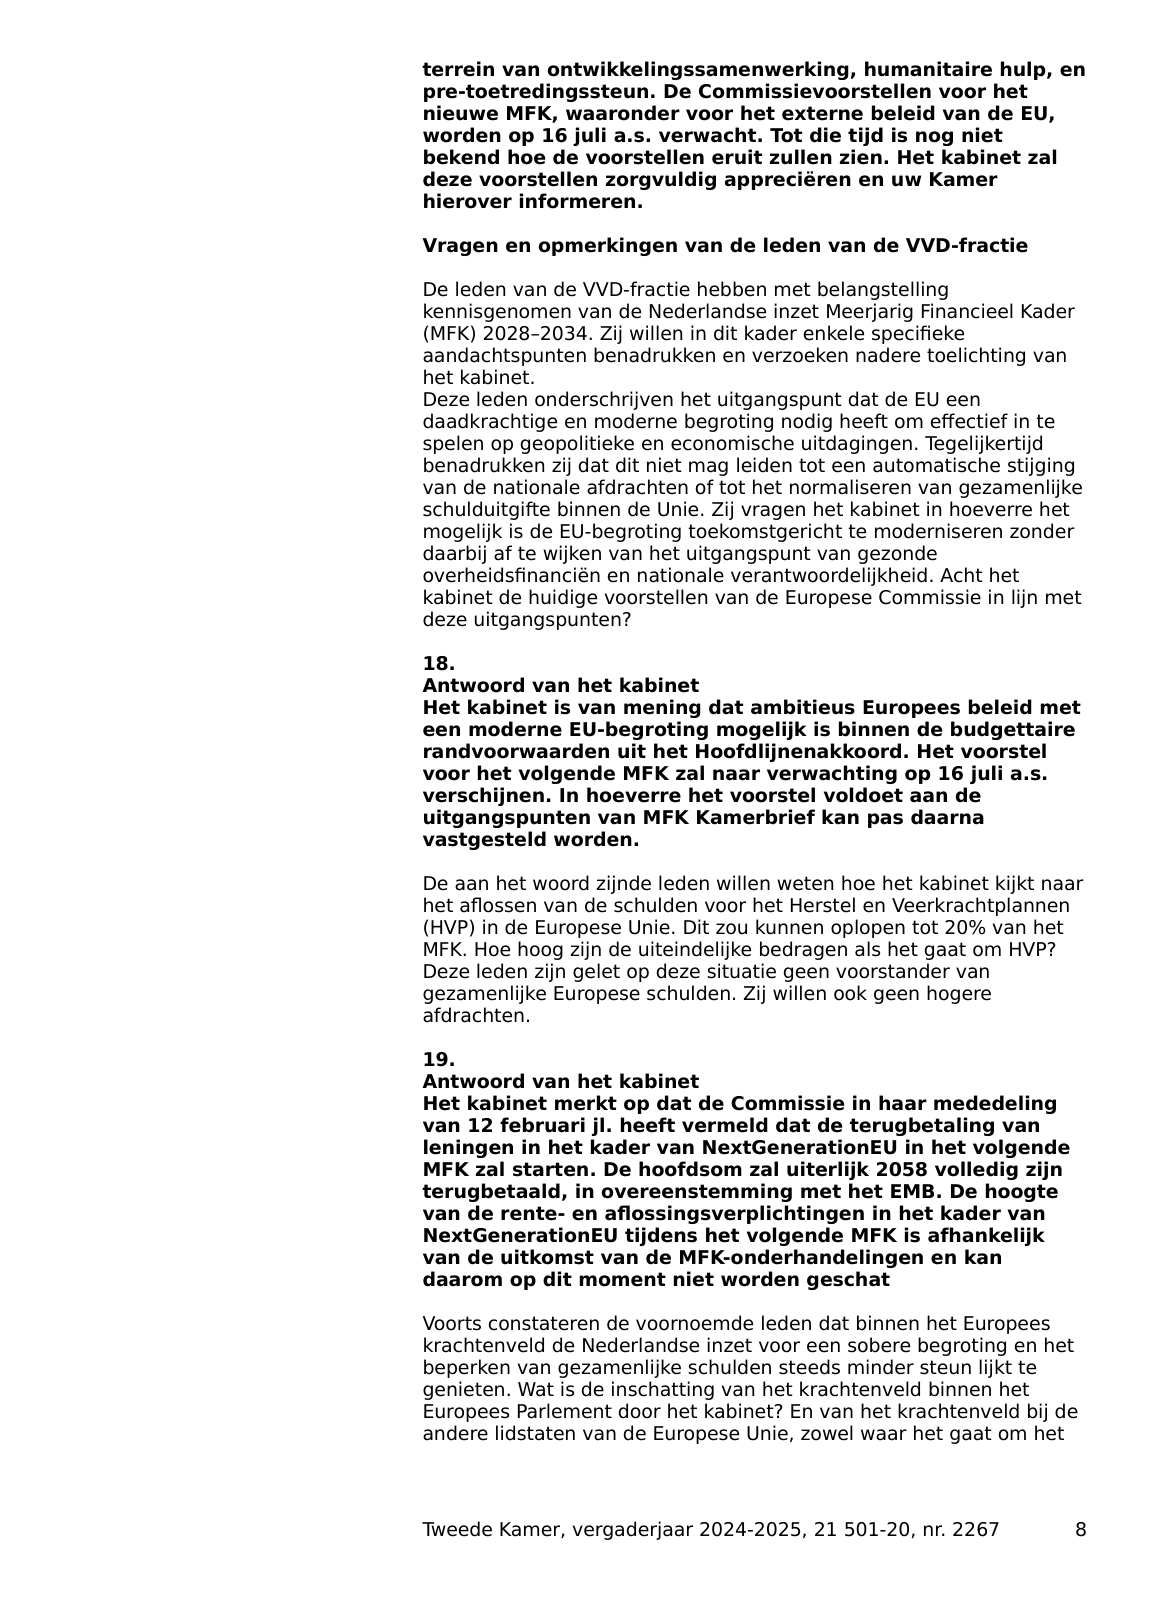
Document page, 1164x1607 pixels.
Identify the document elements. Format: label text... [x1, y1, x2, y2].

text Antwoord van het kabinet [422, 1071, 1087, 1093]
text terrein van ontwikkelingssamenwerking, humanitaire hulp, en pre-toetredingssteun. De Commissievoorstellen voor het nieuwe MFK, waaronder voor het externe beleid van de EU, worden op 16 juli a.s. verwacht. Tot die tijd is nog niet bekend hoe de voorstellen eruit zullen zien. Het kabinet zal deze voorstellen zorgvuldig appreciëren en uw Kamer hierover informeren. [422, 59, 1087, 213]
subtitle Vragen en opmerkingen van de leden van de VVD-fractie [422, 235, 1087, 257]
text Het kabinet merkt op dat de Commissie in haar mededeling van 12 februari jl. heeft vermeld dat de terugbetaling van leningen in het kader van NextGenerationEU in het volgende MFK zal starten. De hoofdsom zal uiterlijk 2058 volledig zijn terugbetaald, in overeenstemming met het EMB. De hoogte van de rente- en aflossingsverplichtingen in het kader van NextGenerationEU tijdens het volgende MFK is afhankelijk van de uitkomst van de MFK-onderhandelingen en kan daarom op dit moment niet worden geschat [422, 1093, 1087, 1291]
text Deze leden onderschrijven het uitgangspunt dat de EU een daadkrachtige en moderne begroting nodig heeft om effectief in te spelen op geopolitieke en economische uitdagingen. Tegelijkertijd benadrukken zij dat dit niet mag leiden tot een automatische stijging van de nationale afdrachten of tot het normaliseren van gezamenlijke schulduitgifte binnen de Unie. Zij vragen het kabinet in hoeverre het mogelijk is de EU-begroting toekomstgericht te moderniseren zonder daarbij af te wijken van het uitgangspunt van gezonde overheidsfinanciën en nationale verantwoordelijkheid. Acht het kabinet de huidige voorstellen van de Europese Commissie in lijn met deze uitgangspunten? [422, 389, 1087, 631]
text Voorts constateren de voornoemde leden dat binnen het Europees krachtenveld de Nederlandse inzet voor een sobere begroting en het beperken van gezamenlijke schulden steeds minder steun lijkt te genieten. Wat is de inschatting van het krachtenveld binnen het Europees Parlement door het kabinet? En van het krachtenveld bij de andere lidstaten van de Europese Unie, zowel waar het gaat om het [422, 1313, 1087, 1445]
text Antwoord van het kabinet [422, 675, 1087, 697]
text De leden van de VVD-fractie hebben met belangstelling kennisgenomen van de Nederlandse inzet Meerjarig Financieel Kader (MFK) 2028–2034. Zij willen in dit kader enkele specifieke aandachtspunten benadrukken en verzoeken nadere toelichting van het kabinet. [422, 279, 1087, 389]
text 19. [422, 1049, 1087, 1071]
text De aan het woord zijnde leden willen weten hoe het kabinet kijkt naar het aflossen van de schulden voor het Herstel en Veerkrachtplannen (HVP) in de Europese Unie. Dit zou kunnen oplopen tot 20% van het MFK. Hoe hoog zijn de uiteindelijke bedragen als het gaat om HVP? Deze leden zijn gelet op deze situatie geen voorstander van gezamenlijke Europese schulden. Zij willen ook geen hogere afdrachten. [422, 873, 1087, 1027]
text Het kabinet is van mening dat ambitieus Europees beleid met een moderne EU-begroting mogelijk is binnen de budgettaire randvoorwaarden uit het Hoofdlijnenakkoord. Het voorstel voor het volgende MFK zal naar verwachting op 16 juli a.s. verschijnen. In hoeverre het voorstel voldoet aan de uitgangspunten van MFK Kamerbrief kan pas daarna vastgesteld worden. [422, 697, 1087, 851]
text 18. [422, 653, 1087, 675]
